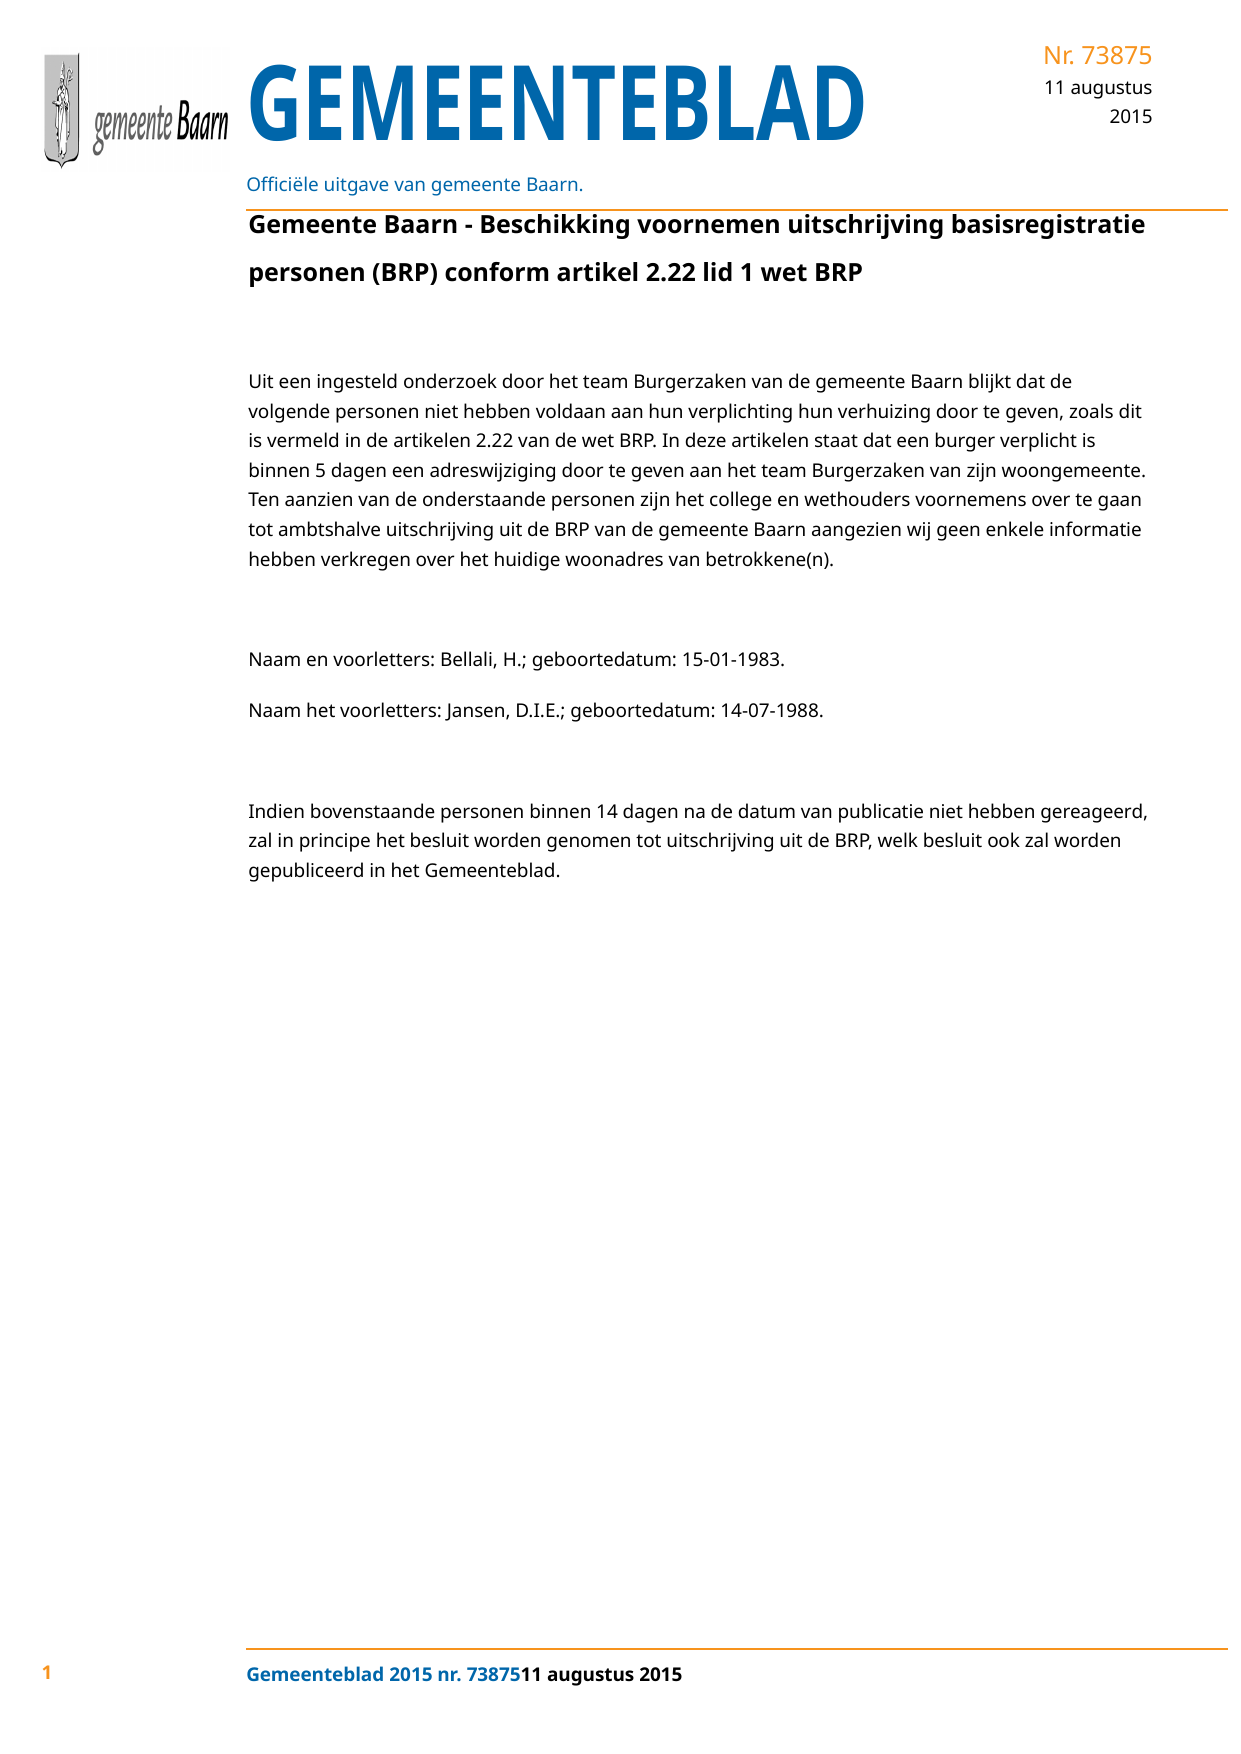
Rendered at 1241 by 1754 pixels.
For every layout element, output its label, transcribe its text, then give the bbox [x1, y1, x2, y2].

text Gemeente Baarn - Beschikking voornemen uitschrijving basisregistratie personen (BRP) conform artikel 2.22 lid 1 wet BRP [248, 211, 1152, 288]
text Naam het voorletters: Jansen, D.I.E.; geboortedatum: 14-07-1988. [248, 697, 1152, 723]
text Uit een ingesteld onderzoek door het team Burgerzaken van de gemeente Baarn blijkt dat de volgende personen niet hebben voldaan aan hun verplichting hun verhuizing door te geven, zoals dit is vermeld in de artikelen 2.22 van de wet BRP. In deze artikelen staat dat een burger verplicht is binnen 5 dagen een adreswijziging door te geven aan het team Burgerzaken van zijn woongemeente. Ten aanzien van de onderstaande personen zijn het college en wethouders voornemens over te gaan tot ambtshalve uitschrijving uit de BRP van de gemeente Baarn aangezien wij geen enkele informatie hebben verkregen over het huidige woonadres van betrokkene(n). [248, 368, 1152, 572]
text Indien bovenstaande personen binnen 14 dagen na de datum van publicatie niet hebben gereageerd, zal in principe het besluit worden genomen tot uitschrijving uit de BRP, welk besluit ook zal worden gepubliceerd in het Gemeenteblad. [248, 798, 1152, 883]
picture [41, 47, 231, 172]
text Naam en voorletters: Bellali, H.; geboortedatum: 15-01-1983. [248, 647, 1152, 672]
